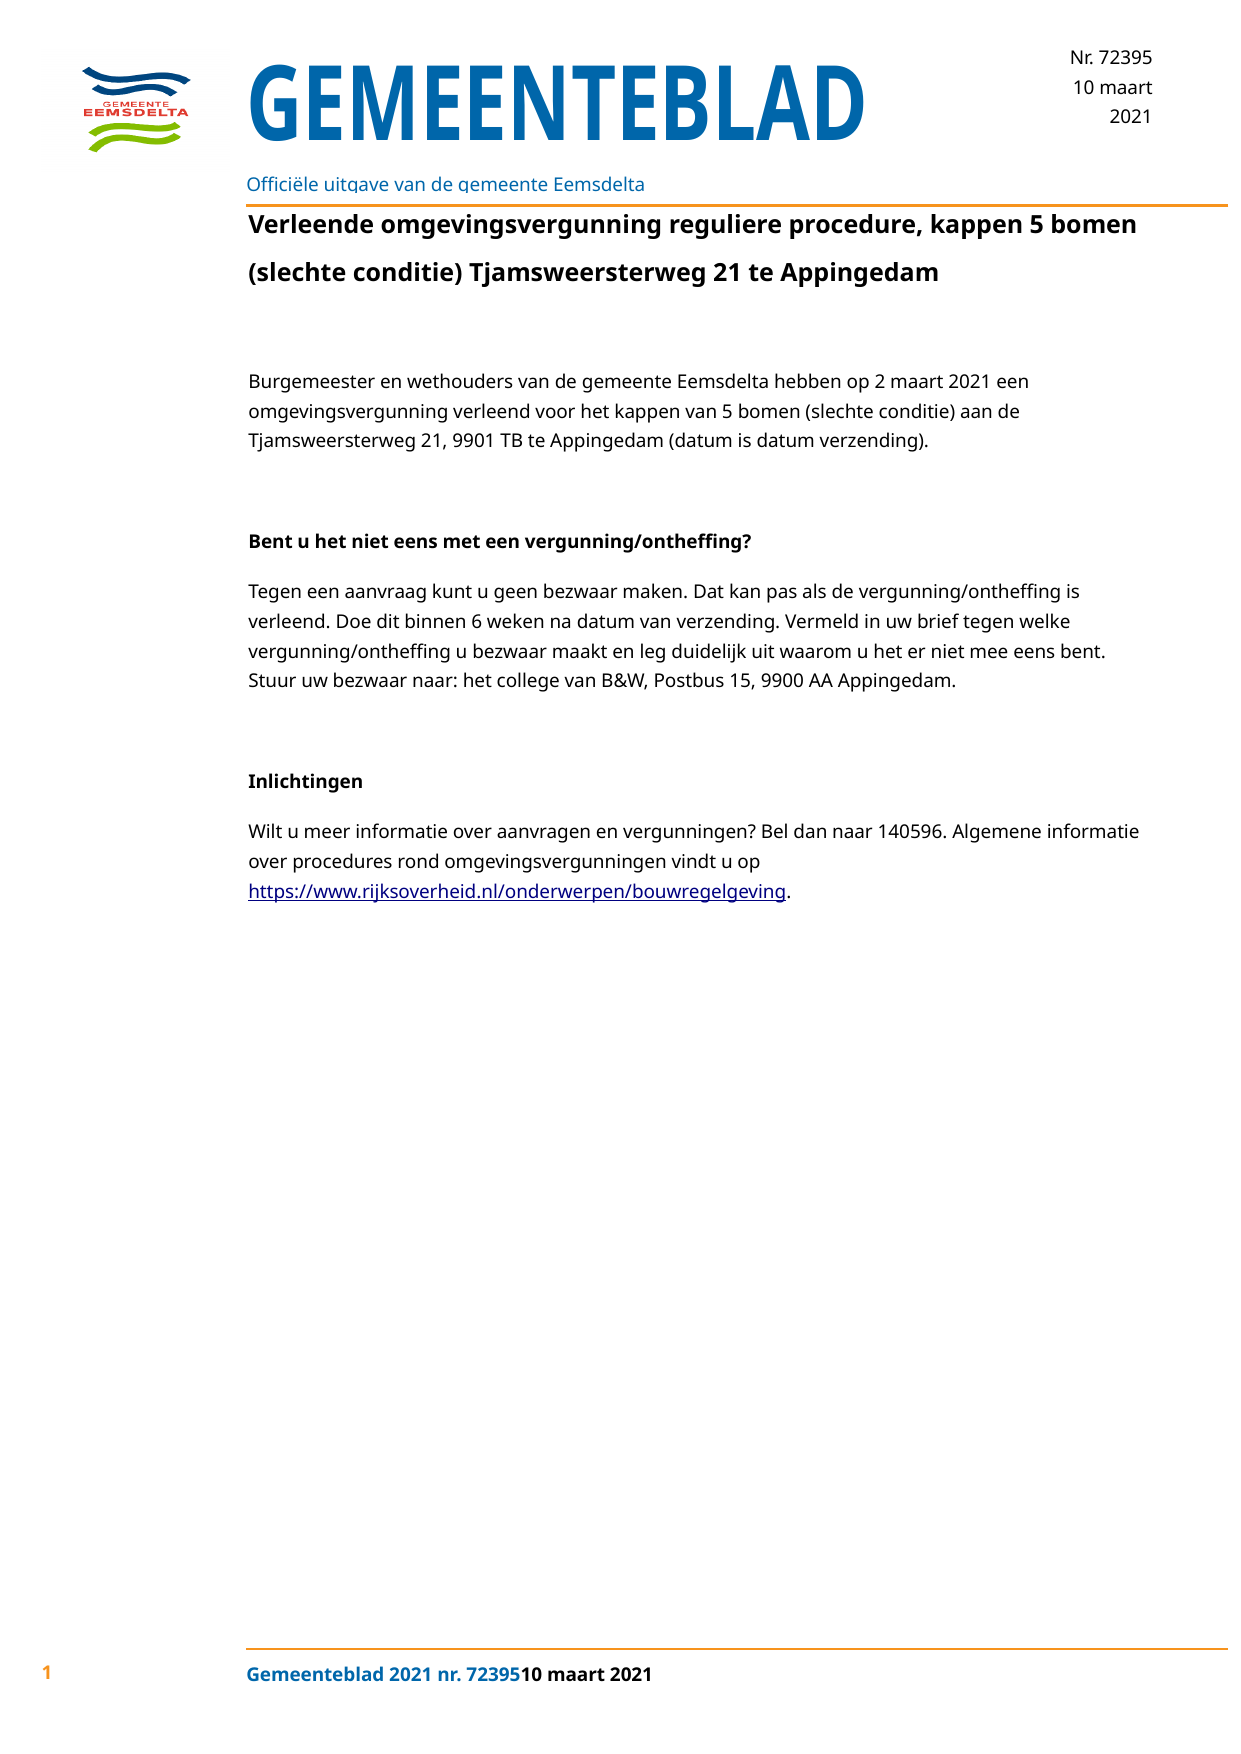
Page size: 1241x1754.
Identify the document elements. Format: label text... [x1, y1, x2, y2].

text Bent u het niet eens met een vergunning/ontheffing? [248, 528, 1152, 554]
picture [41, 47, 231, 172]
text Inlichtingen [248, 768, 1152, 794]
text Wilt u meer informatie over aanvragen en vergunningen? Bel dan naar 140596. Algemene informatie over procedures rond omgevingsvergunningen vindt u op https://www.rijksoverheid.nl/onderwerpen/bouwregelgeving. [248, 819, 1152, 904]
text Verleende omgevingsvergunning reguliere procedure, kappen 5 bomen (slechte conditie) Tjamsweersterweg 21 te Appingedam [248, 207, 1152, 288]
text Burgemeester en wethouders van de gemeente Eemsdelta hebben op 2 maart 2021 een omgevingsvergunning verleend voor het kappen van 5 bomen (slechte conditie) aan de Tjamsweersterweg 21, 9901 TB te Appingedam (datum is datum verzending). [248, 368, 1152, 453]
text Tegen een aanvraag kunt u geen bezwaar maken. Dat kan pas als de vergunning/ontheffing is verleend. Doe dit binnen 6 weken na datum van verzending. Vermeld in uw brief tegen welke vergunning/ontheffing u bezwaar maakt en leg duidelijk uit waarom u het er niet mee eens bent. Stuur uw bezwaar naar: het college van B&W, Postbus 15, 9900 AA Appingedam. [248, 579, 1152, 693]
